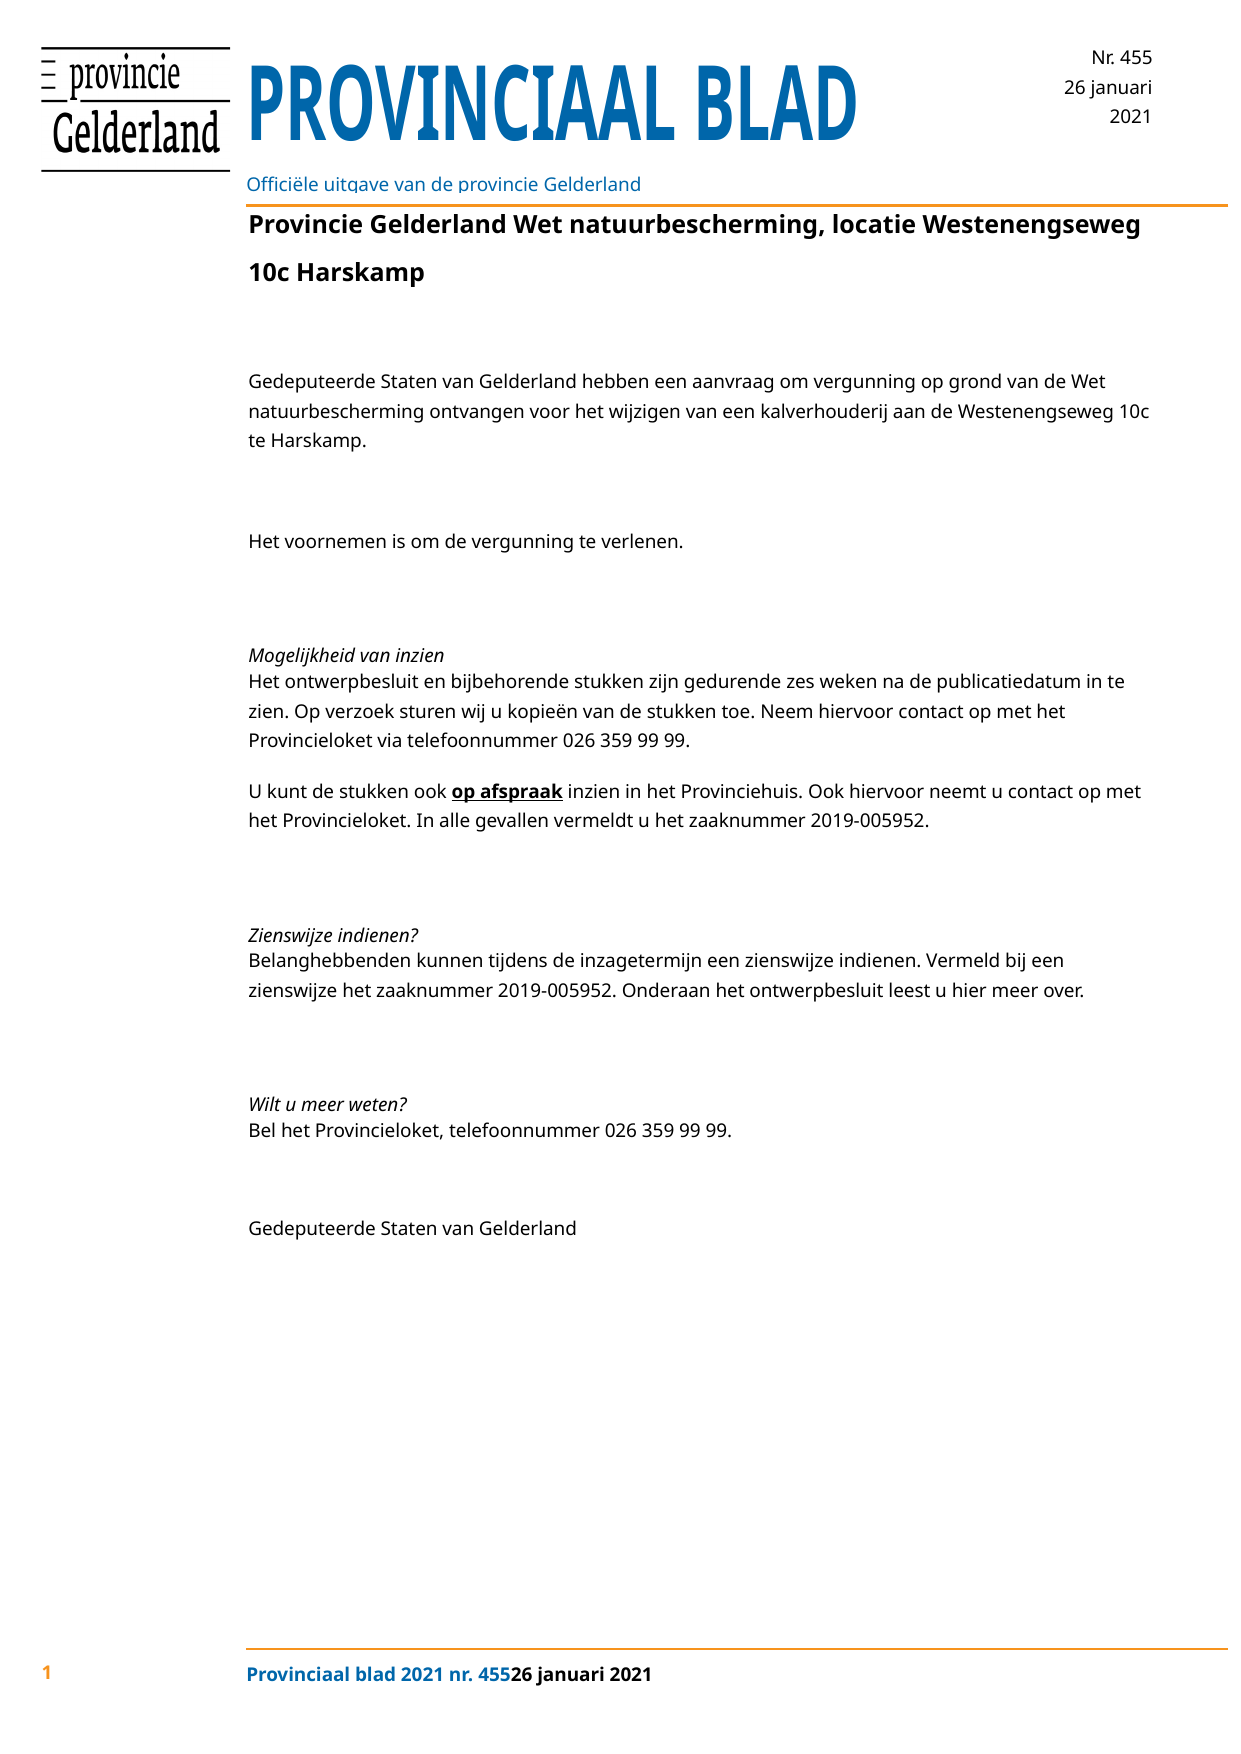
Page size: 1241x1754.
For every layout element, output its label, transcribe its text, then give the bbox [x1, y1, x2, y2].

text Wilt u meer weten? [248, 1092, 1152, 1117]
text Mogelijkheid van inzien [248, 643, 1152, 668]
text U kunt de stukken ook op afspraak inzien in het Provinciehuis. Ook hiervoor neemt u contact op met het Provincieloket. In alle gevallen vermeldt u het zaaknummer 2019-005952. [248, 778, 1152, 833]
text Provincie Gelderland Wet natuurbescherming, locatie Westenengseweg 10c Harskamp [248, 207, 1152, 288]
text Bel het Provincieloket, telefoonnummer 026 359 99 99. [248, 1117, 1152, 1143]
text Zienswijze indienen? [248, 922, 1152, 948]
text Het voornemen is om de vergunning te verlenen. [248, 528, 1152, 554]
text Belanghebbenden kunnen tijdens de inzagetermijn een zienswijze indienen. Vermeld bij een zienswijze het zaaknummer 2019-005952. Onderaan het ontwerpbesluit leest u hier meer over. [248, 948, 1152, 1003]
text Gedeputeerde Staten van Gelderland hebben een aanvraag om vergunning op grond van de Wet natuurbescherming ontvangen voor het wijzigen van een kalverhouderij aan de Westenengseweg 10c te Harskamp. [248, 368, 1152, 453]
picture [41, 47, 231, 172]
text Het ontwerpbesluit en bijbehorende stukken zijn gedurende zes weken na de publicatiedatum in te zien. Op verzoek sturen wij u kopieën van de stukken toe. Neem hiervoor contact op met het Provincieloket via telefoonnummer 026 359 99 99. [248, 668, 1152, 753]
text Gedeputeerde Staten van Gelderland [248, 1216, 1152, 1241]
